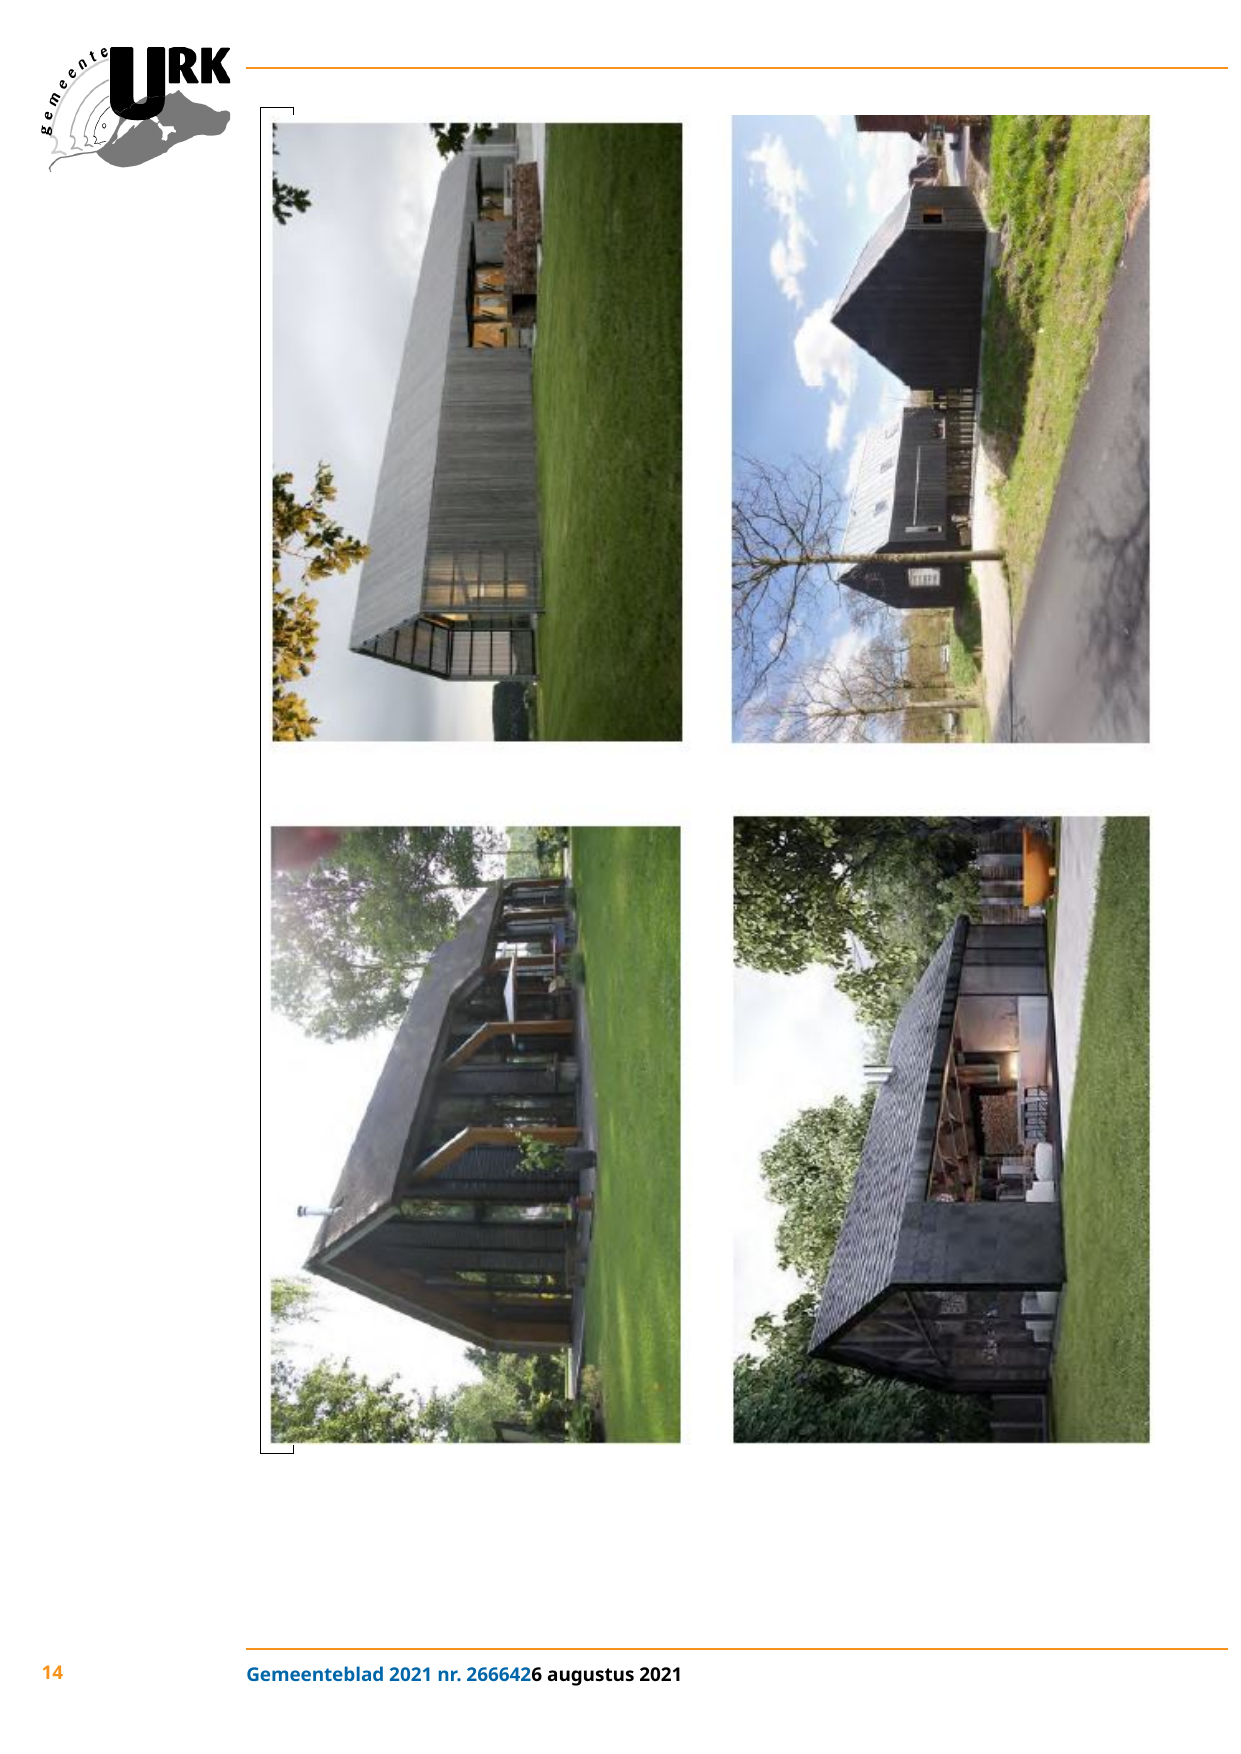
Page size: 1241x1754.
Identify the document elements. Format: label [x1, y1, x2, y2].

picture [41, 47, 231, 172]
picture [268, 115, 1155, 1445]
